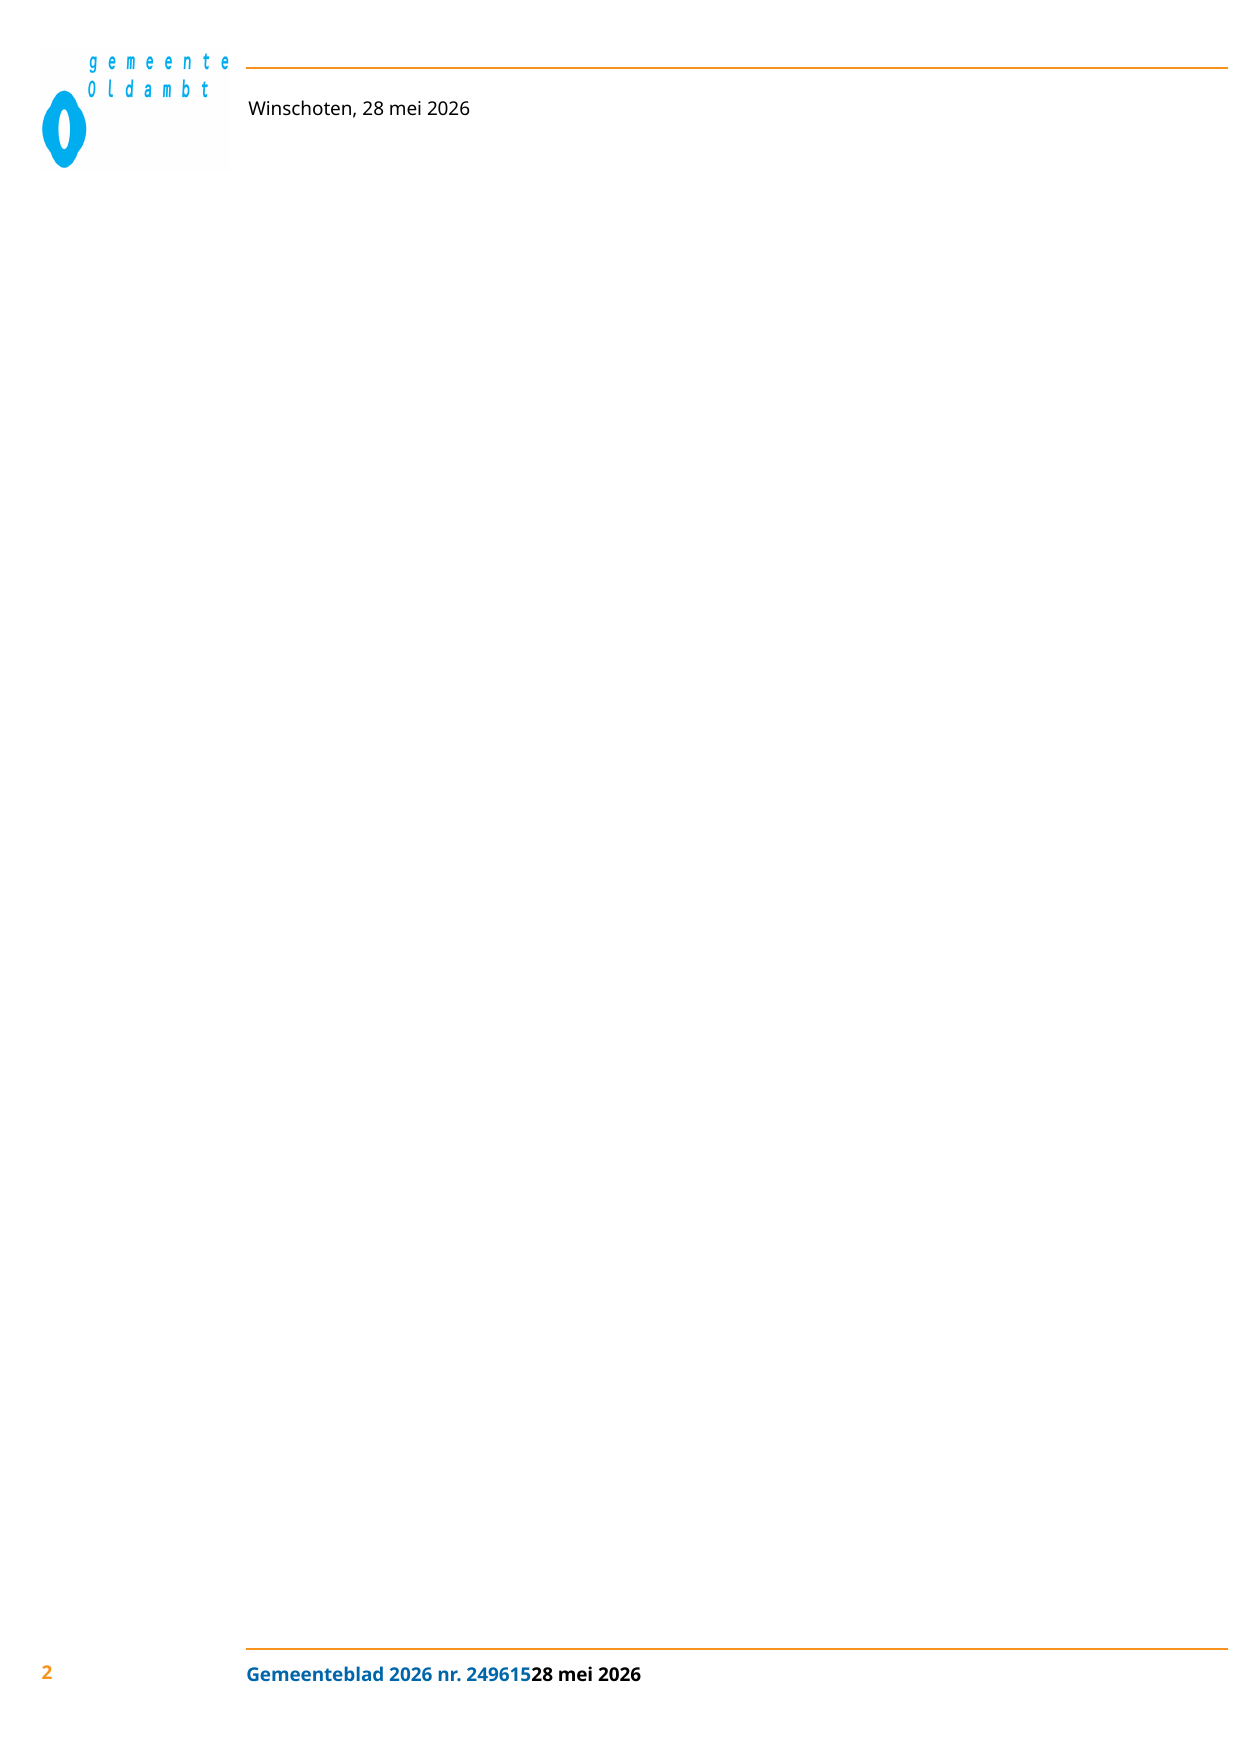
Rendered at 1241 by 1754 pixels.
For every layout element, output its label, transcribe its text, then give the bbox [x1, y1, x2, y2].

picture [41, 47, 231, 172]
text Winschoten, 28 mei 2026 [248, 95, 1152, 121]
